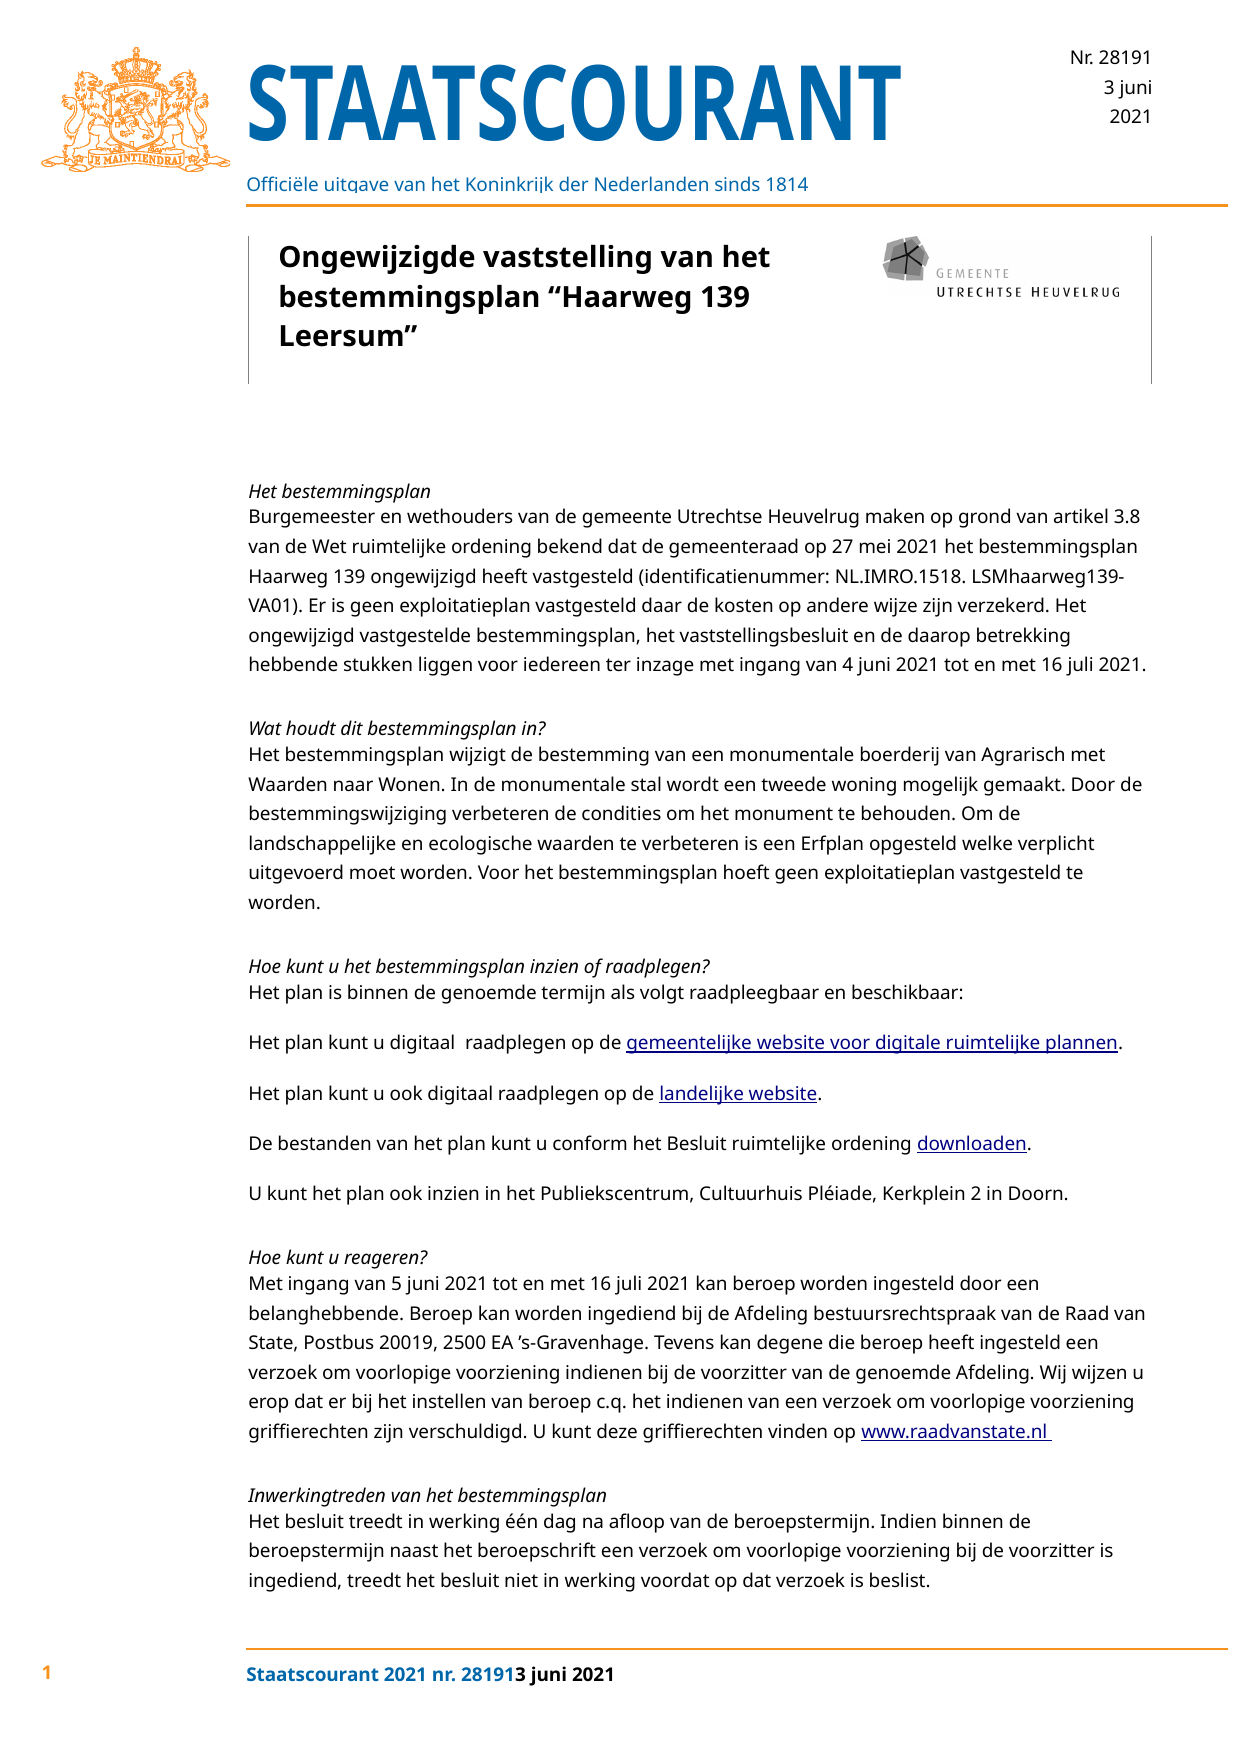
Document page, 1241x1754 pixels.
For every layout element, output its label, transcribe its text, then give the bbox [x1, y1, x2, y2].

text De bestanden van het plan kunt u conform het Besluit ruimtelijke ordening downloaden. [248, 1130, 1152, 1156]
text Het plan is binnen de genoemde termijn als volgt raadpleegbaar en beschikbaar: [248, 979, 1152, 1004]
text Het plan kunt u ook digitaal raadplegen op de landelijke website. [248, 1080, 1152, 1105]
text Wat houdt dit bestemmingsplan in? [248, 716, 1152, 741]
text Met ingang van 5 juni 2021 tot en met 16 juli 2021 kan beroep worden ingesteld door een belanghebbende. Beroep kan worden ingediend bij de Afdeling bestuursrechtspraak van de Raad van State, Postbus 20019, 2500 EA ’s-Gravenhage. Tevens kan degene die beroep heeft ingesteld een verzoek om voorlopige voorziening indienen bij de voorzitter van de genoemde Afdeling. Wij wijzen u erop dat er bij het instellen van beroep c.q. het indienen van een verzoek om voorlopige voorziening griffierechten zijn verschuldigd. U kunt deze griffierechten vinden op www.raadvanstate.nl [248, 1270, 1152, 1444]
text Hoe kunt u reageren? [248, 1244, 1152, 1270]
text Het bestemmingsplan wijzigt de bestemming van een monumentale boerderij van Agrarisch met Waarden naar Wonen. In de monumentale stal wordt een tweede woning mogelijk gemaakt. Door de bestemmingswijziging verbeteren de condities om het monument te behouden. Om de landschappelijke en ecologische waarden te verbeteren is een Erfplan opgesteld welke verplicht uitgevoerd moet worden. Voor het bestemmingsplan hoeft geen exploitatieplan vastgesteld te worden. [248, 741, 1152, 915]
text Hoe kunt u het bestemmingsplan inzien of raadplegen? [248, 953, 1152, 979]
text Het bestemmingsplan [248, 478, 1152, 504]
text Inwerkingtreden van het bestemmingsplan [248, 1482, 1152, 1508]
text U kunt het plan ook inzien in het Publiekscentrum, Cultuurhuis Pléiade, Kerkplein 2 in Doorn. [248, 1181, 1152, 1206]
picture [882, 236, 1119, 297]
picture [41, 47, 231, 172]
text Het besluit treedt in werking één dag na afloop van de beroepstermijn. Indien binnen de beroepstermijn naast het beroepschrift een verzoek om voorlopige voorziening bij de voorzitter is ingediend, treedt het besluit niet in werking voordat op dat verzoek is beslist. [248, 1508, 1152, 1593]
table_header Ongewijzigde vaststelling van het bestemmingsplan “Haarweg 139 Leersum” [249, 236, 850, 384]
table_header [850, 236, 1151, 384]
text Het plan kunt u digitaal raadplegen op de gemeentelijke website voor digitale ruimtelijke plannen. [248, 1029, 1152, 1055]
text Burgemeester en wethouders van de gemeente Utrechtse Heuvelrug maken op grond van artikel 3.8 van de Wet ruimtelijke ordening bekend dat de gemeenteraad op 27 mei 2021 het bestemmingsplan Haarweg 139 ongewijzigd heeft vastgesteld (identificatienummer: NL.IMRO.1518. LSMhaarweg139-VA01). Er is geen exploitatieplan vastgesteld daar de kosten op andere wijze zijn verzekerd. Het ongewijzigd vastgestelde bestemmingsplan, het vaststellingsbesluit en de daarop betrekking hebbende stukken liggen voor iedereen ter inzage met ingang van 4 juni 2021 tot en met 16 juli 2021. [248, 504, 1152, 677]
